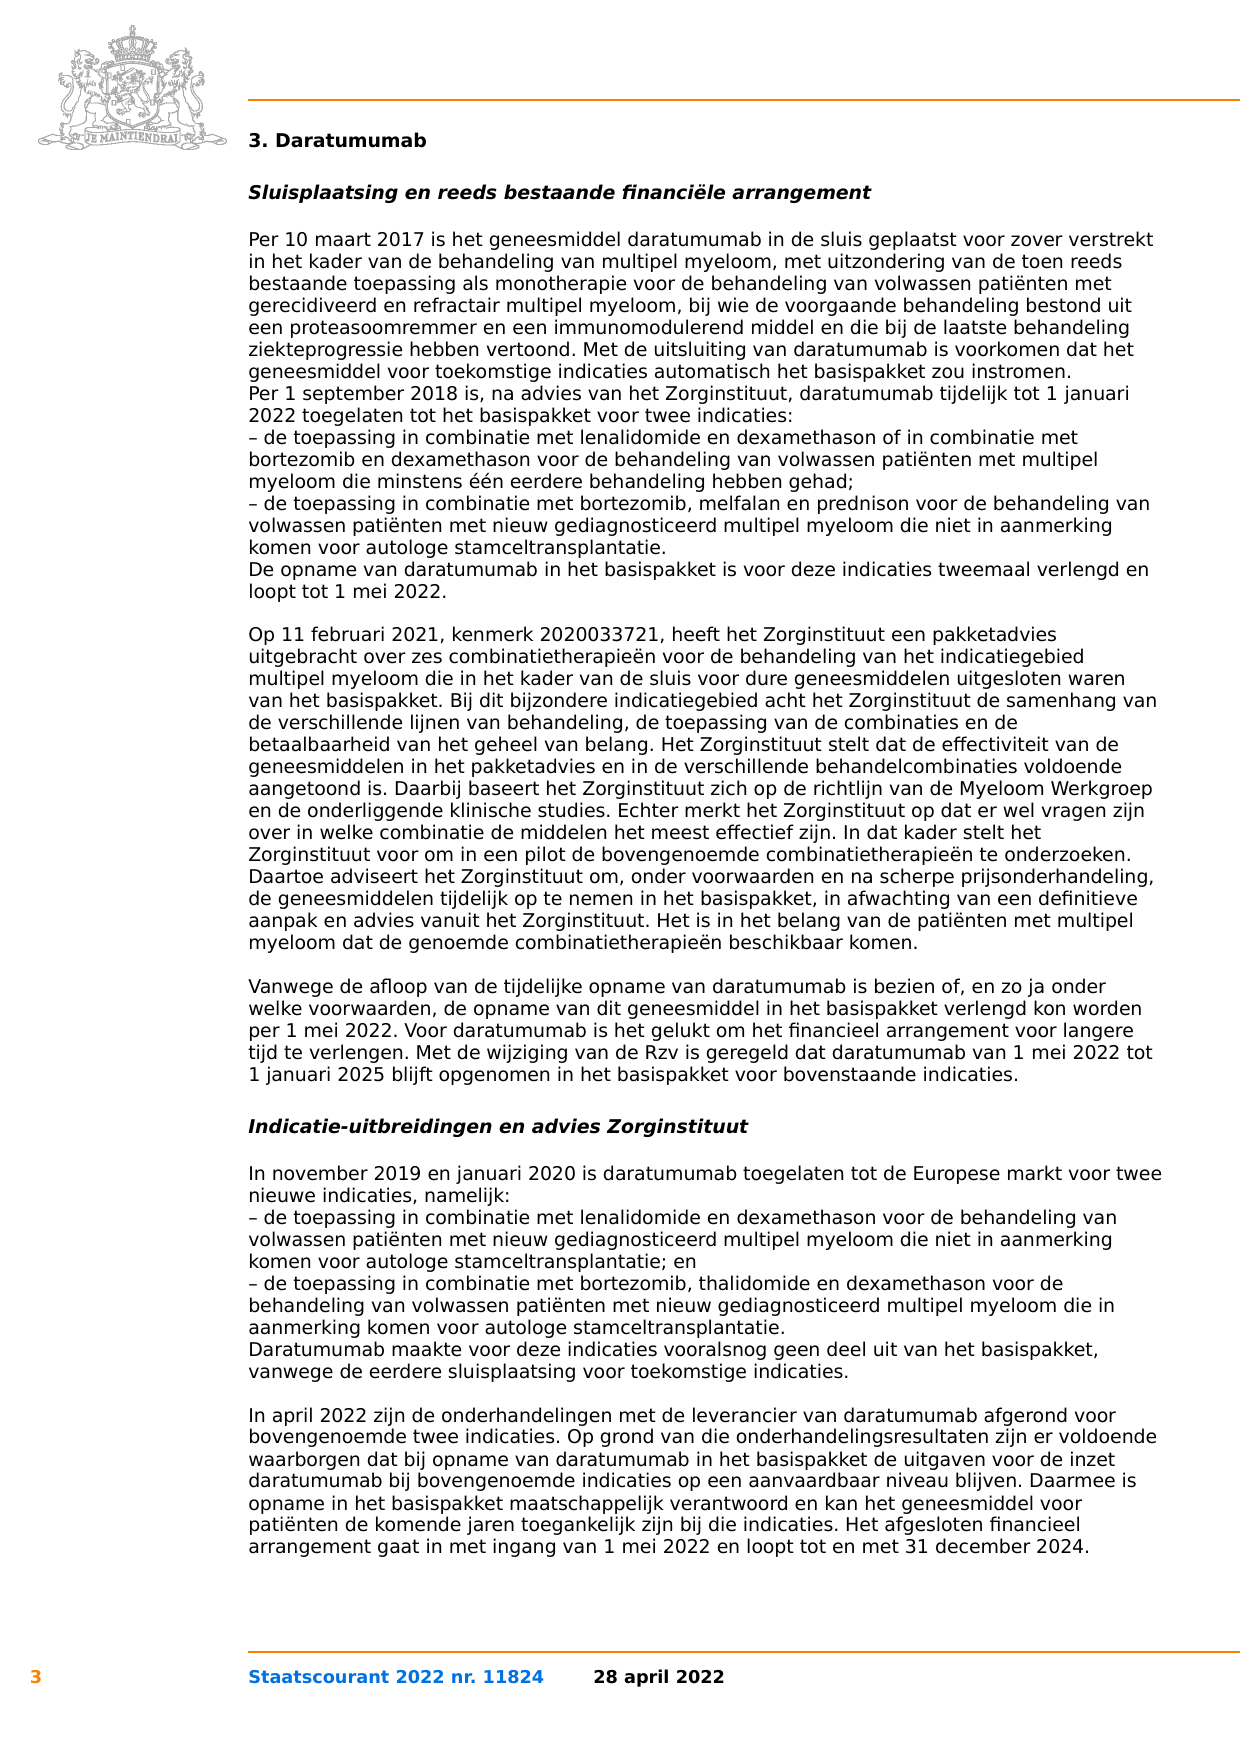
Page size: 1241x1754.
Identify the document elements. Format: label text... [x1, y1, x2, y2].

text Per 1 september 2018 is, na advies van het Zorginstituut, daratumumab tijdelijk tot 1 januari 2022 toegelaten tot het basispakket voor twee indicaties: [248, 383, 1163, 427]
subtitle 3. Daratumumab [248, 130, 1163, 152]
subtitle Indicatie-uitbreidingen en advies Zorginstituut [248, 1116, 1163, 1138]
text – de toepassing in combinatie met bortezomib, melfalan en prednison voor de behandeling van volwassen patiënten met nieuw gediagnosticeerd multipel myeloom die niet in aanmerking komen voor autologe stamceltransplantatie. [248, 493, 1163, 558]
text In november 2019 en januari 2020 is daratumumab toegelaten tot de Europese markt voor twee nieuwe indicaties, namelijk: [248, 1163, 1163, 1207]
picture [38, 25, 227, 150]
text Op 11 februari 2021, kenmerk 2020033721, heeft het Zorginstituut een pakketadvies uitgebracht over zes combinatietherapieën voor de behandeling van het indicatiegebied multipel myeloom die in het kader van de sluis voor dure geneesmiddelen uitgesloten waren van het basispakket. Bij dit bijzondere indicatiegebied acht het Zorginstituut de samenhang van de verschillende lijnen van behandeling, de toepassing van de combinaties en de betaalbaarheid van het geheel van belang. Het Zorginstituut stelt dat de effectiviteit van de geneesmiddelen in het pakketadvies en in de verschillende behandelcombinaties voldoende aangetoond is. Daarbij baseert het Zorginstituut zich op de richtlijn van de Myeloom Werkgroep en de onderliggende klinische studies. Echter merkt het Zorginstituut op dat er wel vragen zijn over in welke combinatie de middelen het meest effectief zijn. In dat kader stelt het Zorginstituut voor om in een pilot de bovengenoemde combinatietherapieën te onderzoeken. Daartoe adviseert het Zorginstituut om, onder voorwaarden en na scherpe prijsonderhandeling, de geneesmiddelen tijdelijk op te nemen in het basispakket, in afwachting van een definitieve aanpak en advies vanuit het Zorginstituut. Het is in het belang van de patiënten met multipel myeloom dat de genoemde combinatietherapieën beschikbaar komen. [248, 624, 1163, 954]
subtitle Sluisplaatsing en reeds bestaande financiële arrangement [248, 182, 1163, 204]
text Per 10 maart 2017 is het geneesmiddel daratumumab in de sluis geplaatst voor zover verstrekt in het kader van de behandeling van multipel myeloom, met uitzondering van de toen reeds bestaande toepassing als monotherapie voor de behandeling van volwassen patiënten met gerecidiveerd en refractair multipel myeloom, bij wie de voorgaande behandeling bestond uit een proteasoomremmer en een immunomodulerend middel en die bij de laatste behandeling ziekteprogressie hebben vertoond. Met de uitsluiting van daratumumab is voorkomen dat het geneesmiddel voor toekomstige indicaties automatisch het basispakket zou instromen. [248, 229, 1163, 383]
text De opname van daratumumab in het basispakket is voor deze indicaties tweemaal verlengd en loopt tot 1 mei 2022. [248, 558, 1163, 602]
text In april 2022 zijn de onderhandelingen met de leverancier van daratumumab afgerond voor bovengenoemde twee indicaties. Op grond van die onderhandelingsresultaten zijn er voldoende waarborgen dat bij opname van daratumumab in het basispakket de uitgaven voor de inzet daratumumab bij bovengenoemde indicaties op een aanvaardbaar niveau blijven. Daarmee is opname in het basispakket maatschappelijk verantwoord en kan het geneesmiddel voor patiënten de komende jaren toegankelijk zijn bij die indicaties. Het afgesloten financieel arrangement gaat in met ingang van 1 mei 2022 en loopt tot en met 31 december 2024. [248, 1404, 1163, 1558]
text – de toepassing in combinatie met bortezomib, thalidomide en dexamethason voor de behandeling van volwassen patiënten met nieuw gediagnosticeerd multipel myeloom die in aanmerking komen voor autologe stamceltransplantatie. [248, 1273, 1163, 1339]
text Vanwege de afloop van de tijdelijke opname van daratumumab is bezien of, en zo ja onder welke voorwaarden, de opname van dit geneesmiddel in het basispakket verlengd kon worden per 1 mei 2022. Voor daratumumab is het gelukt om het financieel arrangement voor langere tijd te verlengen. Met de wijziging van de Rzv is geregeld dat daratumumab van 1 mei 2022 tot 1 januari 2025 blijft opgenomen in het basispakket voor bovenstaande indicaties. [248, 976, 1163, 1086]
text Daratumumab maakte voor deze indicaties vooralsnog geen deel uit van het basispakket, vanwege de eerdere sluisplaatsing voor toekomstige indicaties. [248, 1339, 1163, 1383]
text – de toepassing in combinatie met lenalidomide en dexamethason of in combinatie met bortezomib en dexamethason voor de behandeling van volwassen patiënten met multipel myeloom die minstens één eerdere behandeling hebben gehad; [248, 427, 1163, 493]
text – de toepassing in combinatie met lenalidomide en dexamethason voor de behandeling van volwassen patiënten met nieuw gediagnosticeerd multipel myeloom die niet in aanmerking komen voor autologe stamceltransplantatie; en [248, 1207, 1163, 1273]
